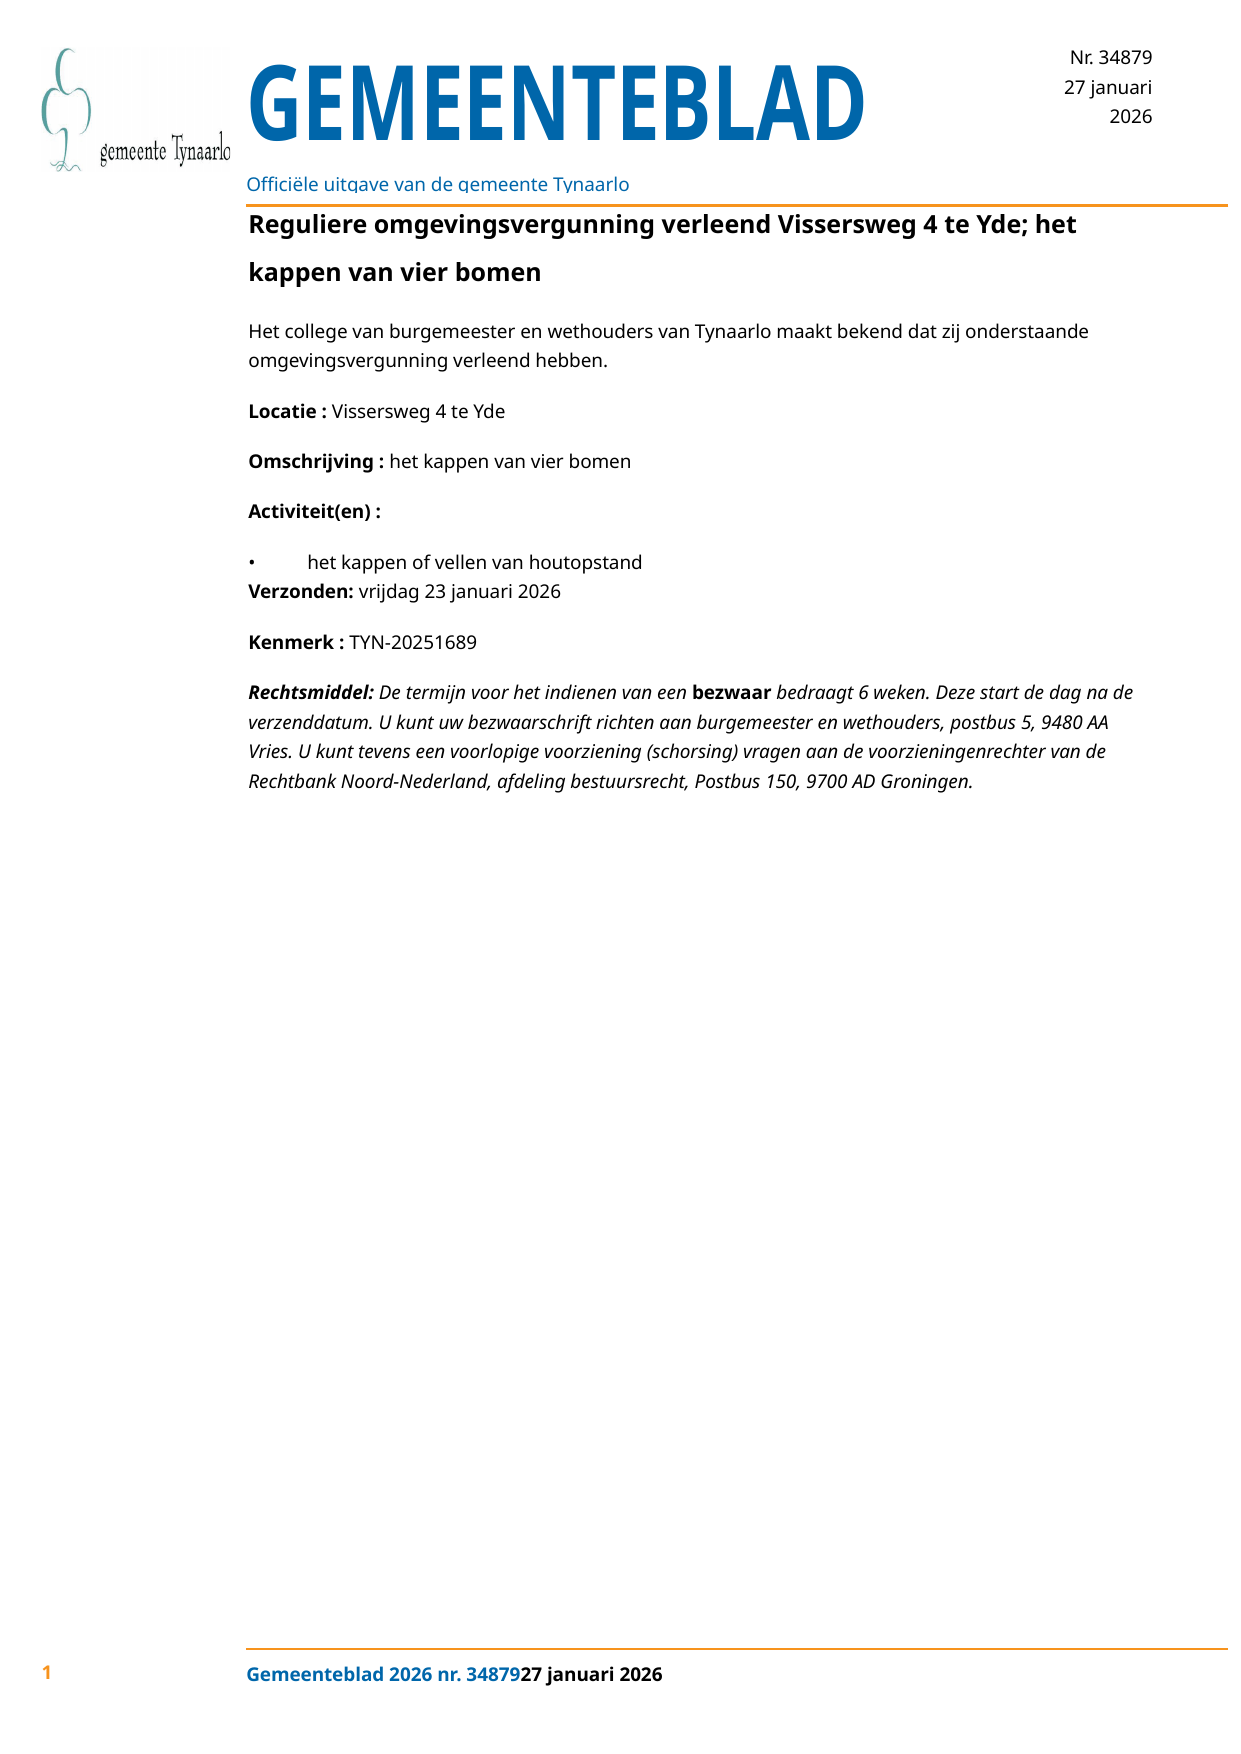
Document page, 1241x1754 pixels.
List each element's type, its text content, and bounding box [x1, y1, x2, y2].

text Reguliere omgevingsvergunning verleend Vissersweg 4 te Yde; het kappen van vier bomen [248, 207, 1152, 288]
text Het college van burgemeester en wethouders van Tynaarlo maakt bekend dat zij onderstaande omgevingsvergunning verleend hebben. [248, 318, 1152, 373]
text Locatie : Vissersweg 4 te Yde [248, 398, 1152, 424]
list het kappen of vellen van houtopstand [248, 549, 1152, 575]
text Omschrijving : het kappen van vier bomen [248, 448, 1152, 474]
text Kenmerk : TYN-20251689 [248, 629, 1152, 655]
text Activiteit(en) : [248, 499, 1152, 524]
text Rechtsmiddel: De termijn voor het indienen van een bezwaar bedraagt 6 weken. Deze start de dag na de verzenddatum. U kunt uw bezwaarschrift richten aan burgemeester en wethouders, postbus 5, 9480 AA Vries. U kunt tevens een voorlopige voorziening (schorsing) vragen aan de voorzieningenrechter van de Rechtbank Noord-Nederland, afdeling bestuursrecht, Postbus 150, 9700 AD Groningen. [248, 679, 1152, 794]
picture [41, 47, 231, 172]
text Verzonden: vrijdag 23 januari 2026 [248, 579, 1152, 604]
